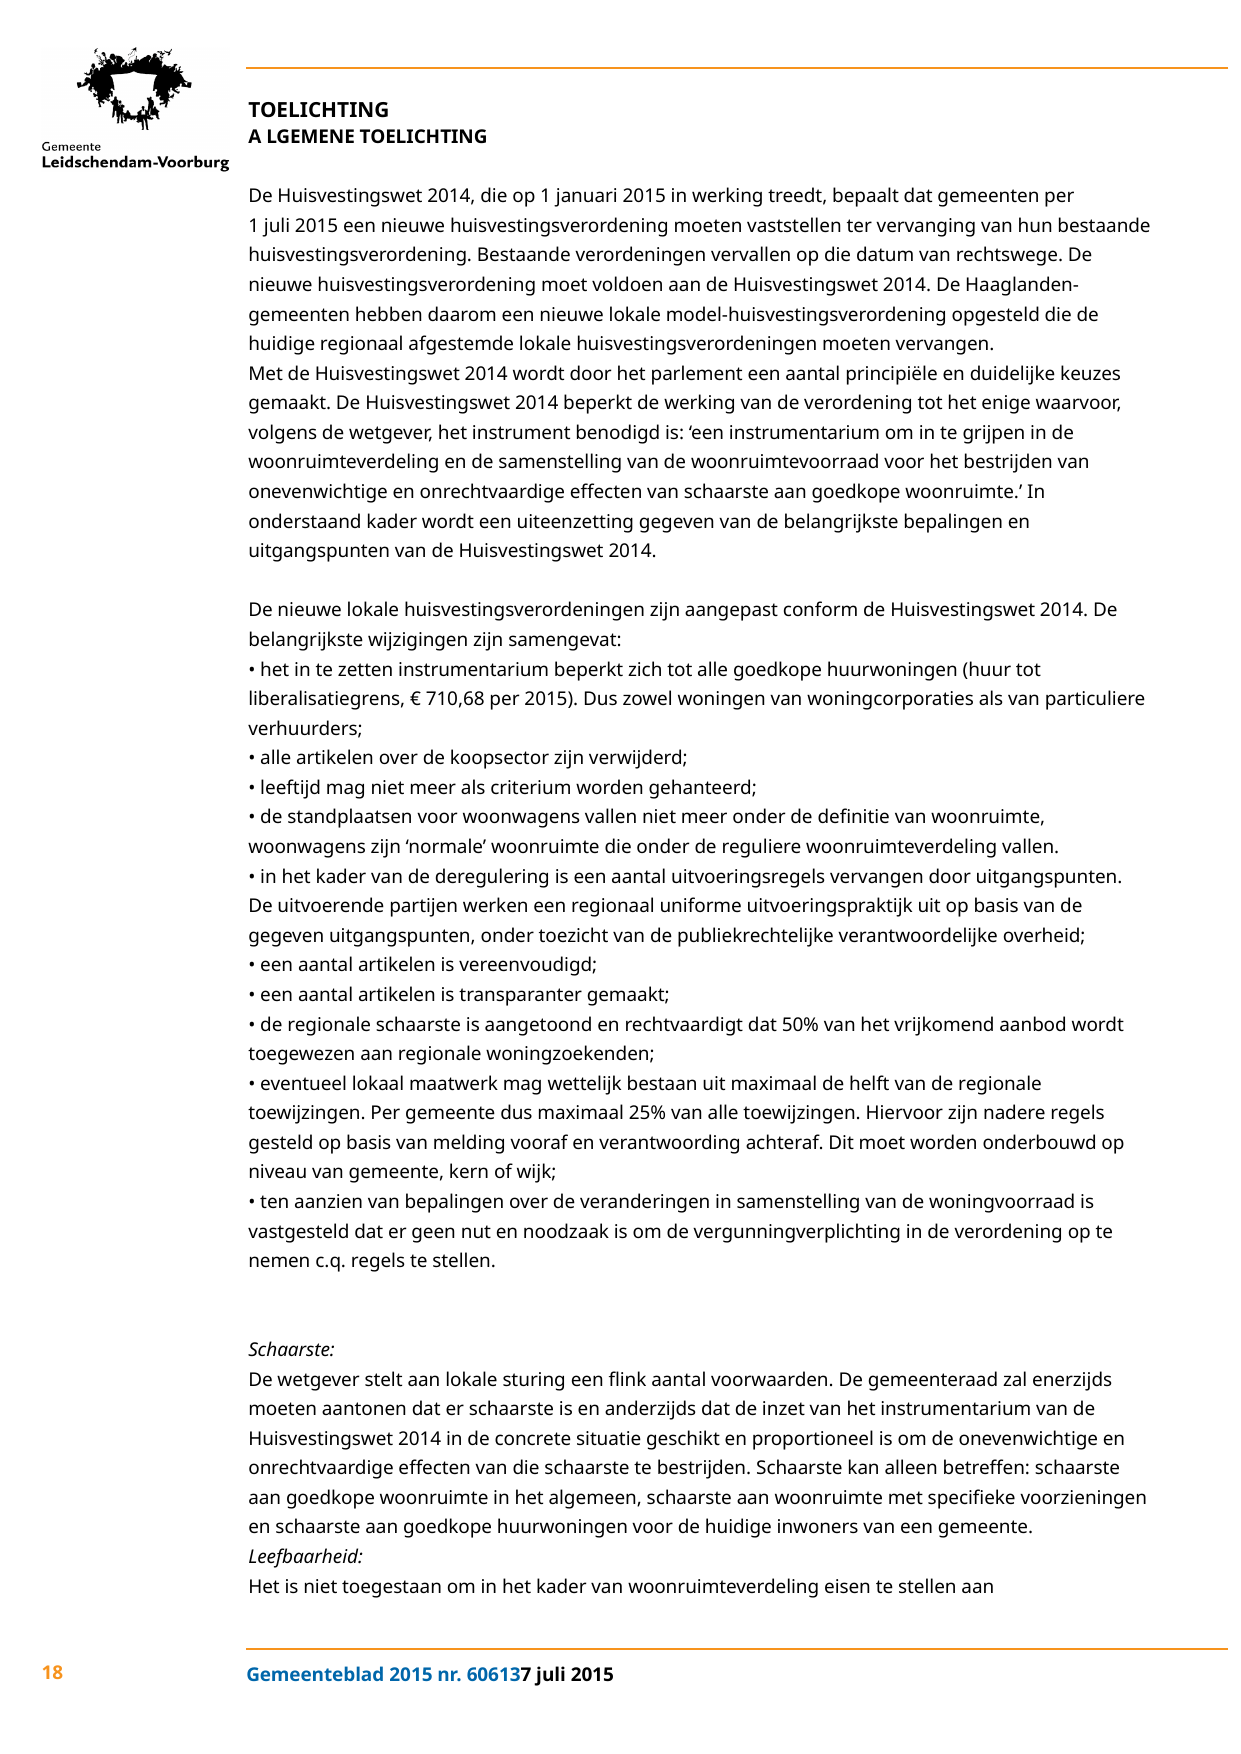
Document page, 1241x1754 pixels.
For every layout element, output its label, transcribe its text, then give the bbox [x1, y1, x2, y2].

text Leefbaarheid: [248, 1543, 1152, 1569]
text • de standplaatsen voor woonwagens vallen niet meer onder de definitie van woonruimte, woonwagens zijn ‘normale’ woonruimte die onder de reguliere woonruimteverdeling vallen. [248, 804, 1152, 859]
text De Huisvestingswet 2014, die op 1 januari 2015 in werking treedt, bepaalt dat gemeenten per [248, 182, 1152, 208]
text • een aantal artikelen is transparanter gemaakt; [248, 981, 1152, 1007]
text • een aantal artikelen is vereenvoudigd; [248, 952, 1152, 977]
picture [41, 47, 231, 172]
text • leeftijd mag niet meer als criterium worden gehanteerd; [248, 774, 1152, 800]
text • alle artikelen over de koopsector zijn verwijderd; [248, 744, 1152, 770]
text Met de Huisvestingswet 2014 wordt door het parlement een aantal principiële en duidelijke keuzes gemaakt. De Huisvestingswet 2014 beperkt de werking van de verordening tot het enige waarvoor, volgens de wetgever, het instrument benodigd is: ‘een instrumentarium om in te grijpen in de woonruimteverdeling en de samenstelling van de woonruimtevoorraad voor het bestrijden van onevenwichtige en onrechtvaardige effecten van schaarste aan goedkope woonruimte.’ In onderstaand kader wordt een uiteenzetting gegeven van de belangrijkste bepalingen en uitgangspunten van de Huisvestingswet 2014. [248, 360, 1152, 563]
text • eventueel lokaal maatwerk mag wettelijk bestaan uit maximaal de helft van de regionale toewijzingen. Per gemeente dus maximaal 25% van alle toewijzingen. Hiervoor zijn nadere regels gesteld op basis van melding vooraf en verantwoording achteraf. Dit moet worden onderbouwd op niveau van gemeente, kern of wijk; [248, 1070, 1152, 1184]
text De wetgever stelt aan lokale sturing een flink aantal voorwaarden. De gemeenteraad zal enerzijds moeten aantonen dat er schaarste is en anderzijds dat de inzet van het instrumentarium van de Huisvestingswet 2014 in de concrete situatie geschikt en proportioneel is om de onevenwichtige en onrechtvaardige effecten van die schaarste te bestrijden. Schaarste kan alleen betreffen: schaarste aan goedkope woonruimte in het algemeen, schaarste aan woonruimte met specifieke voorzieningen en schaarste aan goedkope huurwoningen voor de huidige inwoners van een gemeente. [248, 1366, 1152, 1539]
text • het in te zetten instrumentarium beperkt zich tot alle goedkope huurwoningen (huur tot liberalisatiegrens, € 710,68 per 2015). Dus zowel woningen van woningcorporaties als van particuliere verhuurders; [248, 656, 1152, 741]
text TOELICHTING [248, 95, 1152, 123]
text • in het kader van de deregulering is een aantal uitvoeringsregels vervangen door uitgangspunten. De uitvoerende partijen werken een regionaal uniforme uitvoeringspraktijk uit op basis van de gegeven uitgangspunten, onder toezicht van de publiekrechtelijke verantwoordelijke overheid; [248, 863, 1152, 948]
text 1 juli 2015 een nieuwe huisvestingsverordening moeten vaststellen ter vervanging van hun bestaande huisvestingsverordening. Bestaande verordeningen vervallen op die datum van rechtswege. De nieuwe huisvestingsverordening moet voldoen aan de Huisvestingswet 2014. De Haaglanden-gemeenten hebben daarom een nieuwe lokale model-huisvestingsverordening opgesteld die de huidige regionaal afgestemde lokale huisvestingsverordeningen moeten vervangen. [248, 212, 1152, 356]
text A LGEMENE TOELICHTING [248, 123, 1152, 149]
text De nieuwe lokale huisvestingsverordeningen zijn aangepast conform de Huisvestingswet 2014. De belangrijkste wijzigingen zijn samengevat: [248, 597, 1152, 652]
text • de regionale schaarste is aangetoond en rechtvaardigt dat 50% van het vrijkomend aanbod wordt toegewezen aan regionale woningzoekenden; [248, 1011, 1152, 1066]
text Schaarste: [248, 1336, 1152, 1362]
text • ten aanzien van bepalingen over de veranderingen in samenstelling van de woningvoorraad is vastgesteld dat er geen nut en noodzaak is om de vergunningverplichting in de verordening op te nemen c.q. regels te stellen. [248, 1188, 1152, 1273]
text Het is niet toegestaan om in het kader van woonruimteverdeling eisen te stellen aan [248, 1573, 1152, 1598]
